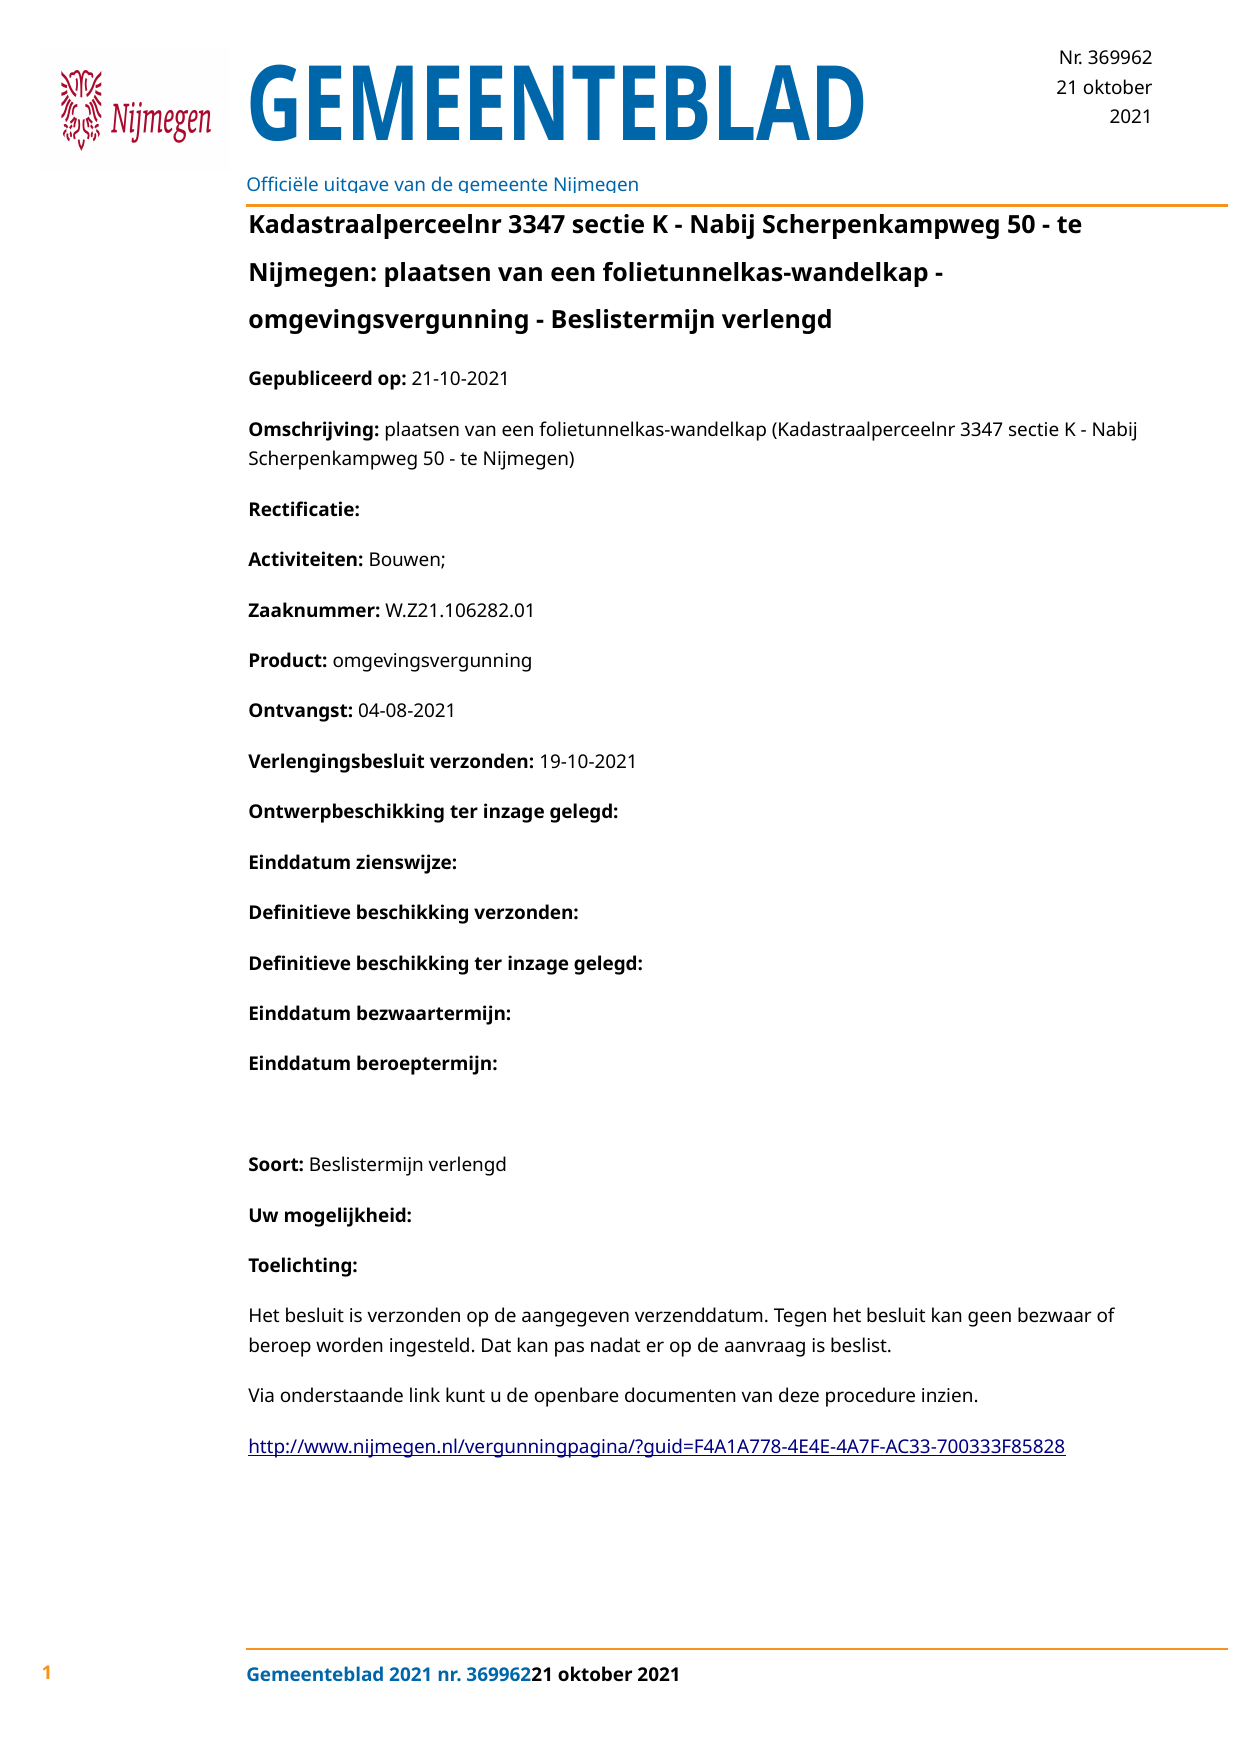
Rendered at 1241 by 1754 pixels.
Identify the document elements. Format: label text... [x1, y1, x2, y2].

text Uw mogelijkheid: [248, 1202, 1152, 1227]
text Einddatum zienswijze: [248, 849, 1152, 874]
text http://www.nijmegen.nl/vergunningpagina/?guid=F4A1A778-4E4E-4A7F-AC33-700333F85828 [248, 1433, 1152, 1459]
text Ontvangst: 04-08-2021 [248, 698, 1152, 723]
text Soort: Beslistermijn verlengd [248, 1151, 1152, 1177]
text Rectificatie: [248, 496, 1152, 522]
text Einddatum bezwaartermijn: [248, 1000, 1152, 1026]
text Het besluit is verzonden op de aangegeven verzenddatum. Tegen het besluit kan geen bezwaar of beroep worden ingesteld. Dat kan pas nadat er op de aanvraag is beslist. [248, 1303, 1152, 1358]
text Definitieve beschikking verzonden: [248, 899, 1152, 925]
text Toelichting: [248, 1252, 1152, 1278]
text Via onderstaande link kunt u de openbare documenten van deze procedure inzien. [248, 1383, 1152, 1408]
picture [41, 47, 231, 172]
text Zaaknummer: W.Z21.106282.01 [248, 597, 1152, 622]
text Product: omgevingsvergunning [248, 647, 1152, 673]
text Kadastraalperceelnr 3347 sectie K - Nabij Scherpenkampweg 50 - te Nijmegen: plaatsen van een folietunnelkas-wandelkap - omgevingsvergunning - Beslistermijn verlengd [248, 207, 1152, 336]
text Gepubliceerd op: 21-10-2021 [248, 366, 1152, 391]
text Ontwerpbeschikking ter inzage gelegd: [248, 798, 1152, 824]
text Definitieve beschikking ter inzage gelegd: [248, 950, 1152, 975]
text Omschrijving: plaatsen van een folietunnelkas-wandelkap (Kadastraalperceelnr 3347 sectie K - Nabij Scherpenkampweg 50 - te Nijmegen) [248, 416, 1152, 471]
text Activiteiten: Bouwen; [248, 546, 1152, 572]
text Einddatum beroeptermijn: [248, 1051, 1152, 1076]
text Verlengingsbesluit verzonden: 19-10-2021 [248, 748, 1152, 774]
